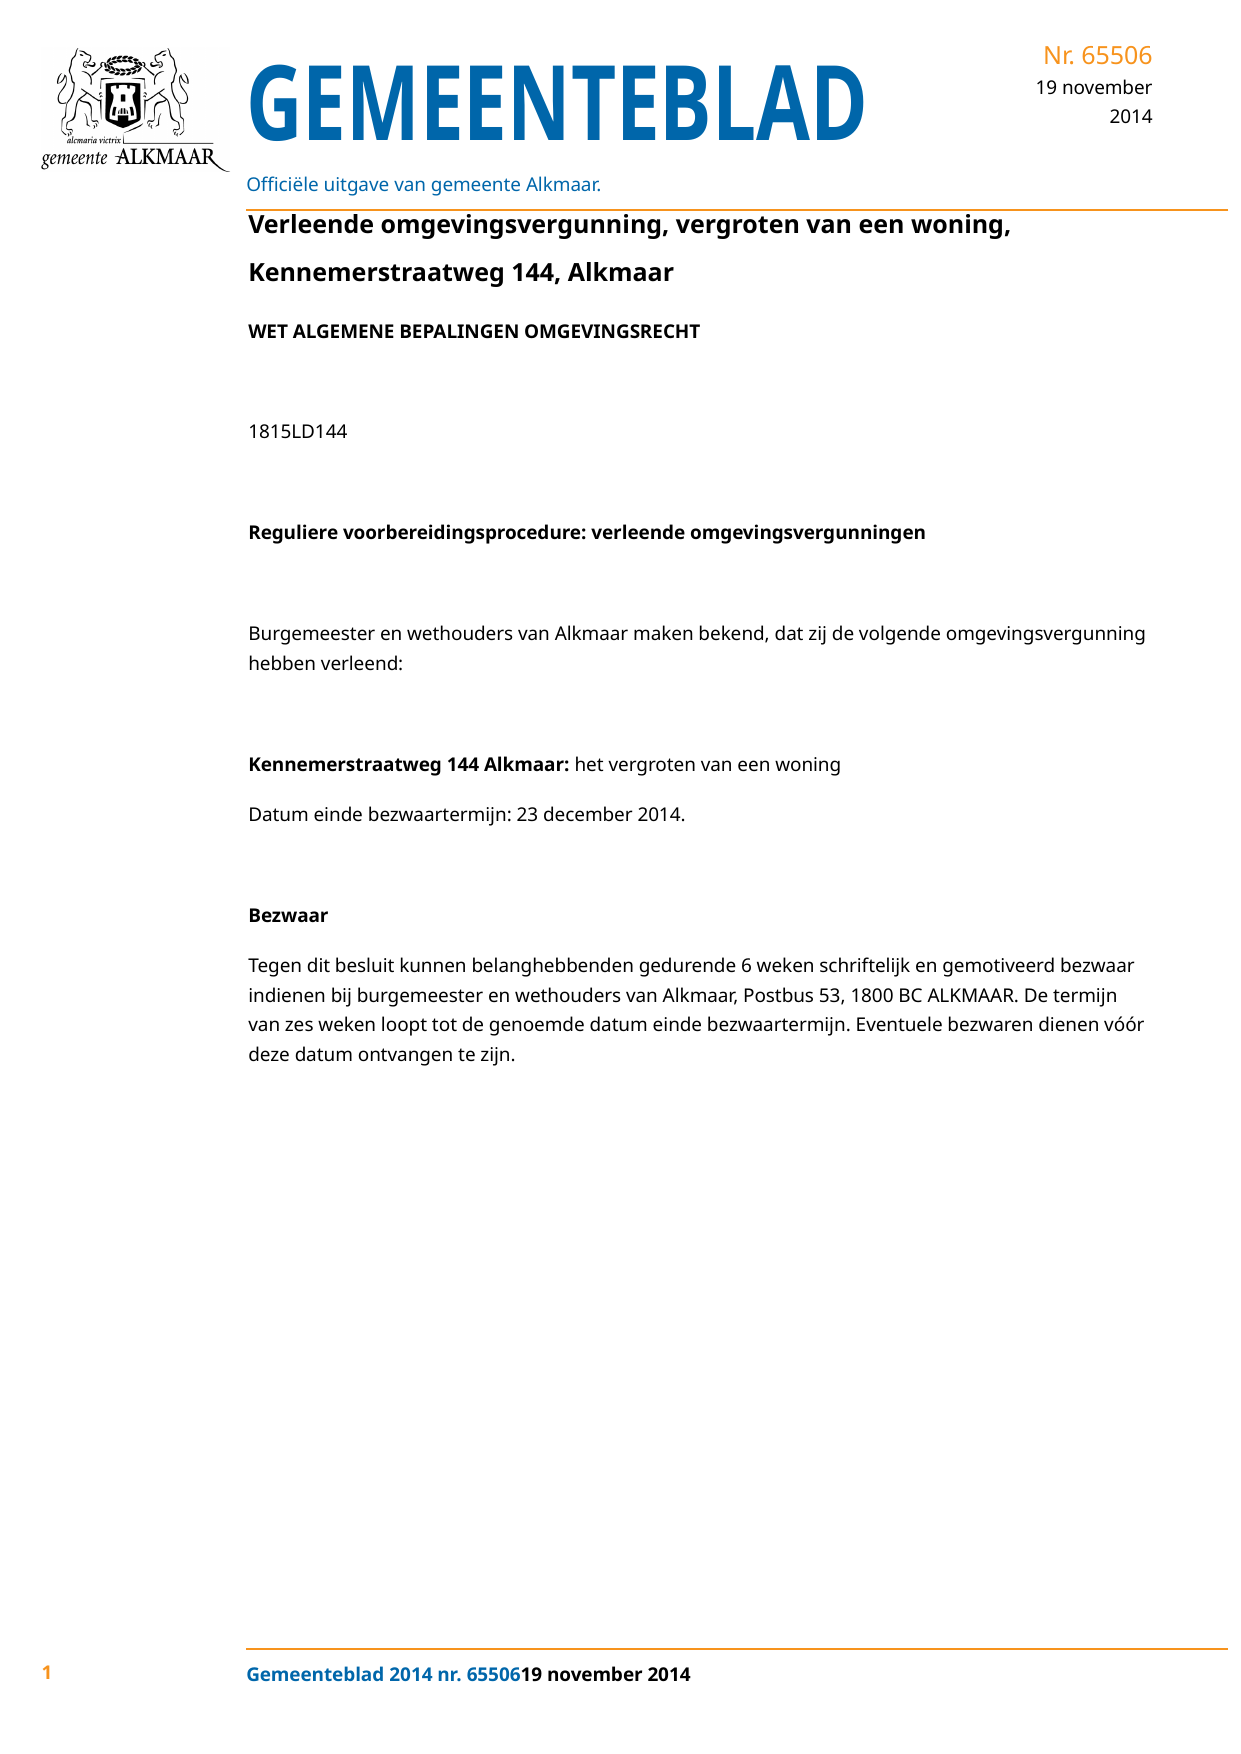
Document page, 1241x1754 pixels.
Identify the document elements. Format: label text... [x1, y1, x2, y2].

text Burgemeester en wethouders van Alkmaar maken bekend, dat zij de volgende omgevingsvergunning hebben verleend: [248, 620, 1152, 676]
text Tegen dit besluit kunnen belanghebbenden gedurende 6 weken schriftelijk en gemotiveerd bezwaar indienen bij burgemeester en wethouders van Alkmaar, Postbus 53, 1800 BC ALKMAAR. De termijn van zes weken loopt tot de genoemde datum einde bezwaartermijn. Eventuele bezwaren dienen vóór deze datum ontvangen te zijn. [248, 952, 1152, 1067]
text Bezwaar [248, 902, 1152, 928]
text 1815LD144 [248, 419, 1152, 444]
text Kennemerstraatweg 144 Alkmaar: het vergroten van een woning [248, 751, 1152, 777]
text Verleende omgevingsvergunning, vergroten van een woning, Kennemerstraatweg 144, Alkmaar [248, 211, 1152, 288]
text Reguliere voorbereidingsprocedure: verleende omgevingsvergunningen [248, 519, 1152, 545]
text Datum einde bezwaartermijn: 23 december 2014. [248, 801, 1152, 827]
picture [41, 47, 231, 172]
text WET ALGEMENE BEPALINGEN OMGEVINGSRECHT [248, 318, 1152, 344]
